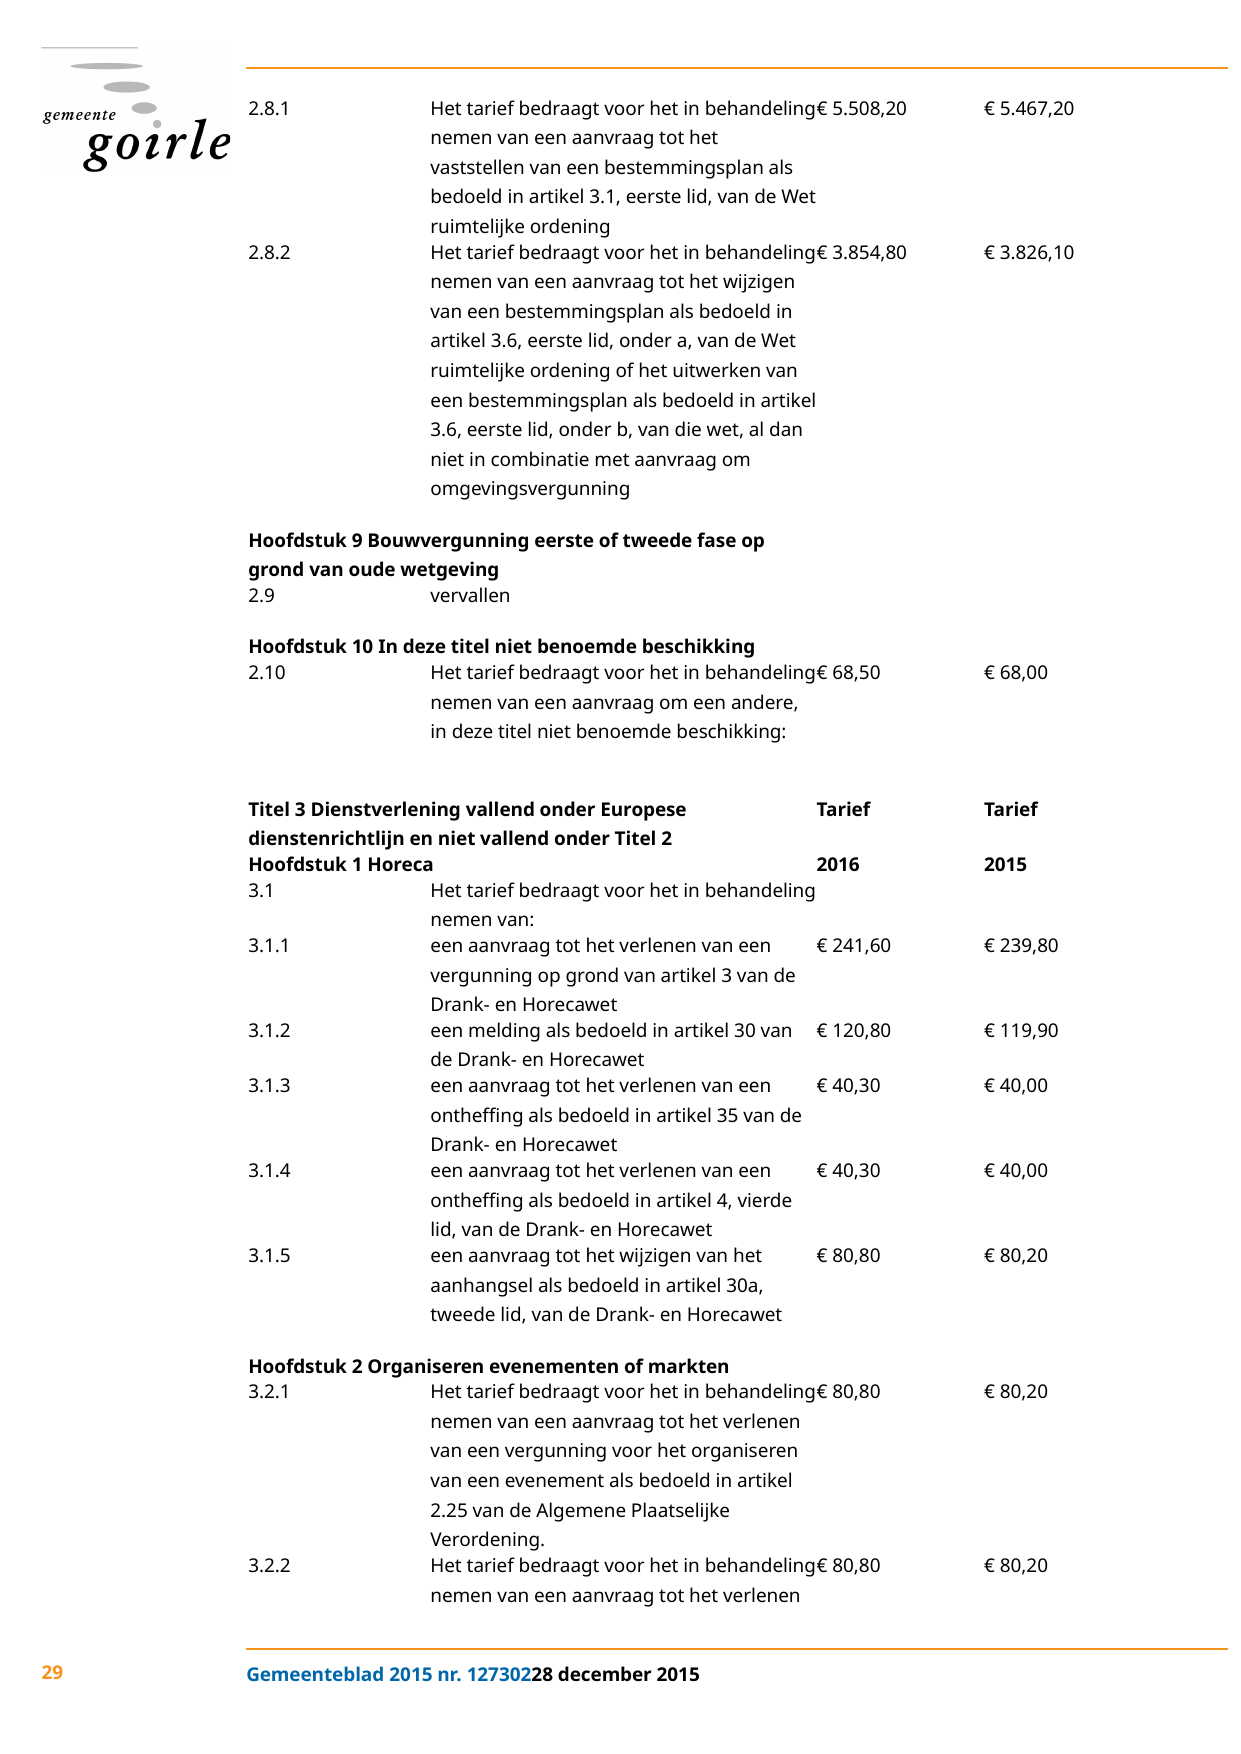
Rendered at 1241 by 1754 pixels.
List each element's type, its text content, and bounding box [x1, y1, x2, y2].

table_cell 2.9 [248, 582, 430, 608]
picture [41, 47, 231, 172]
table_cell € 80,20 [984, 1379, 1152, 1552]
table_cell € 68,00 [984, 660, 1152, 744]
table_cell Het tarief bedraagt voor het in behandeling nemen van een aanvraag tot het vaststellen van een bestemmingsplan als bedoeld in artikel 3.1, eerste lid, van de Wet ruimtelijke ordening [430, 95, 816, 239]
table_cell Het tarief bedraagt voor het in behandeling nemen van een aanvraag om een andere, in deze titel niet benoemde beschikking: [430, 660, 816, 744]
table_cell vervallen [430, 582, 816, 608]
table_cell [430, 770, 816, 796]
table_cell [984, 744, 1152, 770]
table_cell € 5.467,20 [984, 95, 1152, 239]
table_cell Titel 3 Dienstverlening vallend onder Europese dienstenrichtlijn en niet vallend onder Titel 2 [248, 796, 816, 851]
table_cell Het tarief bedraagt voor het in behandeling nemen van een aanvraag tot het verlenen [430, 1552, 816, 1607]
table_cell € 40,30 [816, 1073, 984, 1157]
table_cell Het tarief bedraagt voor het in behandeling nemen van: [430, 877, 816, 932]
table_cell [984, 1327, 1152, 1353]
table_cell [984, 634, 1152, 659]
table_cell € 80,80 [816, 1552, 984, 1607]
table_cell [248, 744, 430, 770]
table_cell 3.1.2 [248, 1017, 430, 1072]
table_cell [816, 744, 984, 770]
table_cell een aanvraag tot het verlenen van een vergunning op grond van artikel 3 van de Drank- en Horecawet [430, 932, 816, 1017]
table_cell 3.1 [248, 877, 430, 932]
table_cell Hoofdstuk 2 Organiseren evenementen of markten [248, 1353, 816, 1378]
table_cell 3.1.4 [248, 1157, 430, 1242]
table_cell 3.1.1 [248, 932, 430, 1017]
table_cell 3.1.5 [248, 1242, 430, 1327]
table_cell 3.1.3 [248, 1073, 430, 1157]
table_cell € 80,80 [816, 1242, 984, 1327]
table_cell [984, 877, 1152, 932]
table_cell € 3.854,80 [816, 239, 984, 501]
table_cell 3.2.2 [248, 1552, 430, 1607]
table_cell 2.10 [248, 660, 430, 744]
table_cell [430, 744, 816, 770]
table_cell [816, 1327, 984, 1353]
table_cell Hoofdstuk 9 Bouwvergunning eerste of tweede fase op grond van oude wetgeving [248, 527, 816, 582]
table_cell [816, 527, 984, 582]
table_cell [430, 608, 816, 634]
table_cell [816, 608, 984, 634]
table_cell € 68,50 [816, 660, 984, 744]
table_cell € 120,80 [816, 1017, 984, 1072]
table_cell [984, 527, 1152, 582]
table_cell [248, 501, 430, 527]
table_cell [816, 582, 984, 608]
table_cell € 40,00 [984, 1073, 1152, 1157]
table_cell Het tarief bedraagt voor het in behandeling nemen van een aanvraag tot het verlenen van een vergunning voor het organiseren van een evenement als bedoeld in artikel 2.25 van de Algemene Plaatselijke Verordening. [430, 1379, 816, 1552]
table_cell een aanvraag tot het wijzigen van het aanhangsel als bedoeld in artikel 30a, tweede lid, van de Drank- en Horecawet [430, 1242, 816, 1327]
table_cell [248, 770, 430, 796]
table_cell € 80,20 [984, 1242, 1152, 1327]
table_cell 2.8.1 [248, 95, 430, 239]
table_cell € 40,00 [984, 1157, 1152, 1242]
table_cell € 119,90 [984, 1017, 1152, 1072]
table_cell [984, 1353, 1152, 1378]
table_cell [816, 1353, 984, 1378]
table_cell [984, 582, 1152, 608]
table_cell een aanvraag tot het verlenen van een ontheffing als bedoeld in artikel 4, vierde lid, van de Drank- en Horecawet [430, 1157, 816, 1242]
table_cell 3.2.1 [248, 1379, 430, 1552]
table_cell € 80,20 [984, 1552, 1152, 1607]
table_cell [816, 501, 984, 527]
table_cell [430, 501, 816, 527]
table_cell 2015 [984, 851, 1152, 877]
table_cell Tarief [816, 796, 984, 851]
table_cell [984, 501, 1152, 527]
table_cell [816, 634, 984, 659]
table_cell € 239,80 [984, 932, 1152, 1017]
table_cell € 40,30 [816, 1157, 984, 1242]
table_cell [984, 608, 1152, 634]
table_cell Tarief [984, 796, 1152, 851]
table_cell 2.8.2 [248, 239, 430, 501]
table_cell 2016 [816, 851, 984, 877]
table_cell [984, 770, 1152, 796]
table_cell een melding als bedoeld in artikel 30 van de Drank- en Horecawet [430, 1017, 816, 1072]
table_cell [248, 608, 430, 634]
table_cell Hoofdstuk 10 In deze titel niet benoemde beschikking [248, 634, 816, 659]
table_cell € 80,80 [816, 1379, 984, 1552]
table_cell Het tarief bedraagt voor het in behandeling nemen van een aanvraag tot het wijzigen van een bestemmingsplan als bedoeld in artikel 3.6, eerste lid, onder a, van de Wet ruimtelijke ordening of het uitwerken van een bestemmingsplan als bedoeld in artikel 3.6, eerste lid, onder b, van die wet, al dan niet in combinatie met aanvraag om omgevingsvergunning [430, 239, 816, 501]
table_cell € 241,60 [816, 932, 984, 1017]
table_cell Hoofdstuk 1 Horeca [248, 851, 816, 877]
table_cell [430, 1327, 816, 1353]
table_cell [816, 770, 984, 796]
table_cell [248, 1327, 430, 1353]
table_cell € 3.826,10 [984, 239, 1152, 501]
table_cell een aanvraag tot het verlenen van een ontheffing als bedoeld in artikel 35 van de Drank- en Horecawet [430, 1073, 816, 1157]
table_cell € 5.508,20 [816, 95, 984, 239]
table_cell [816, 877, 984, 932]
